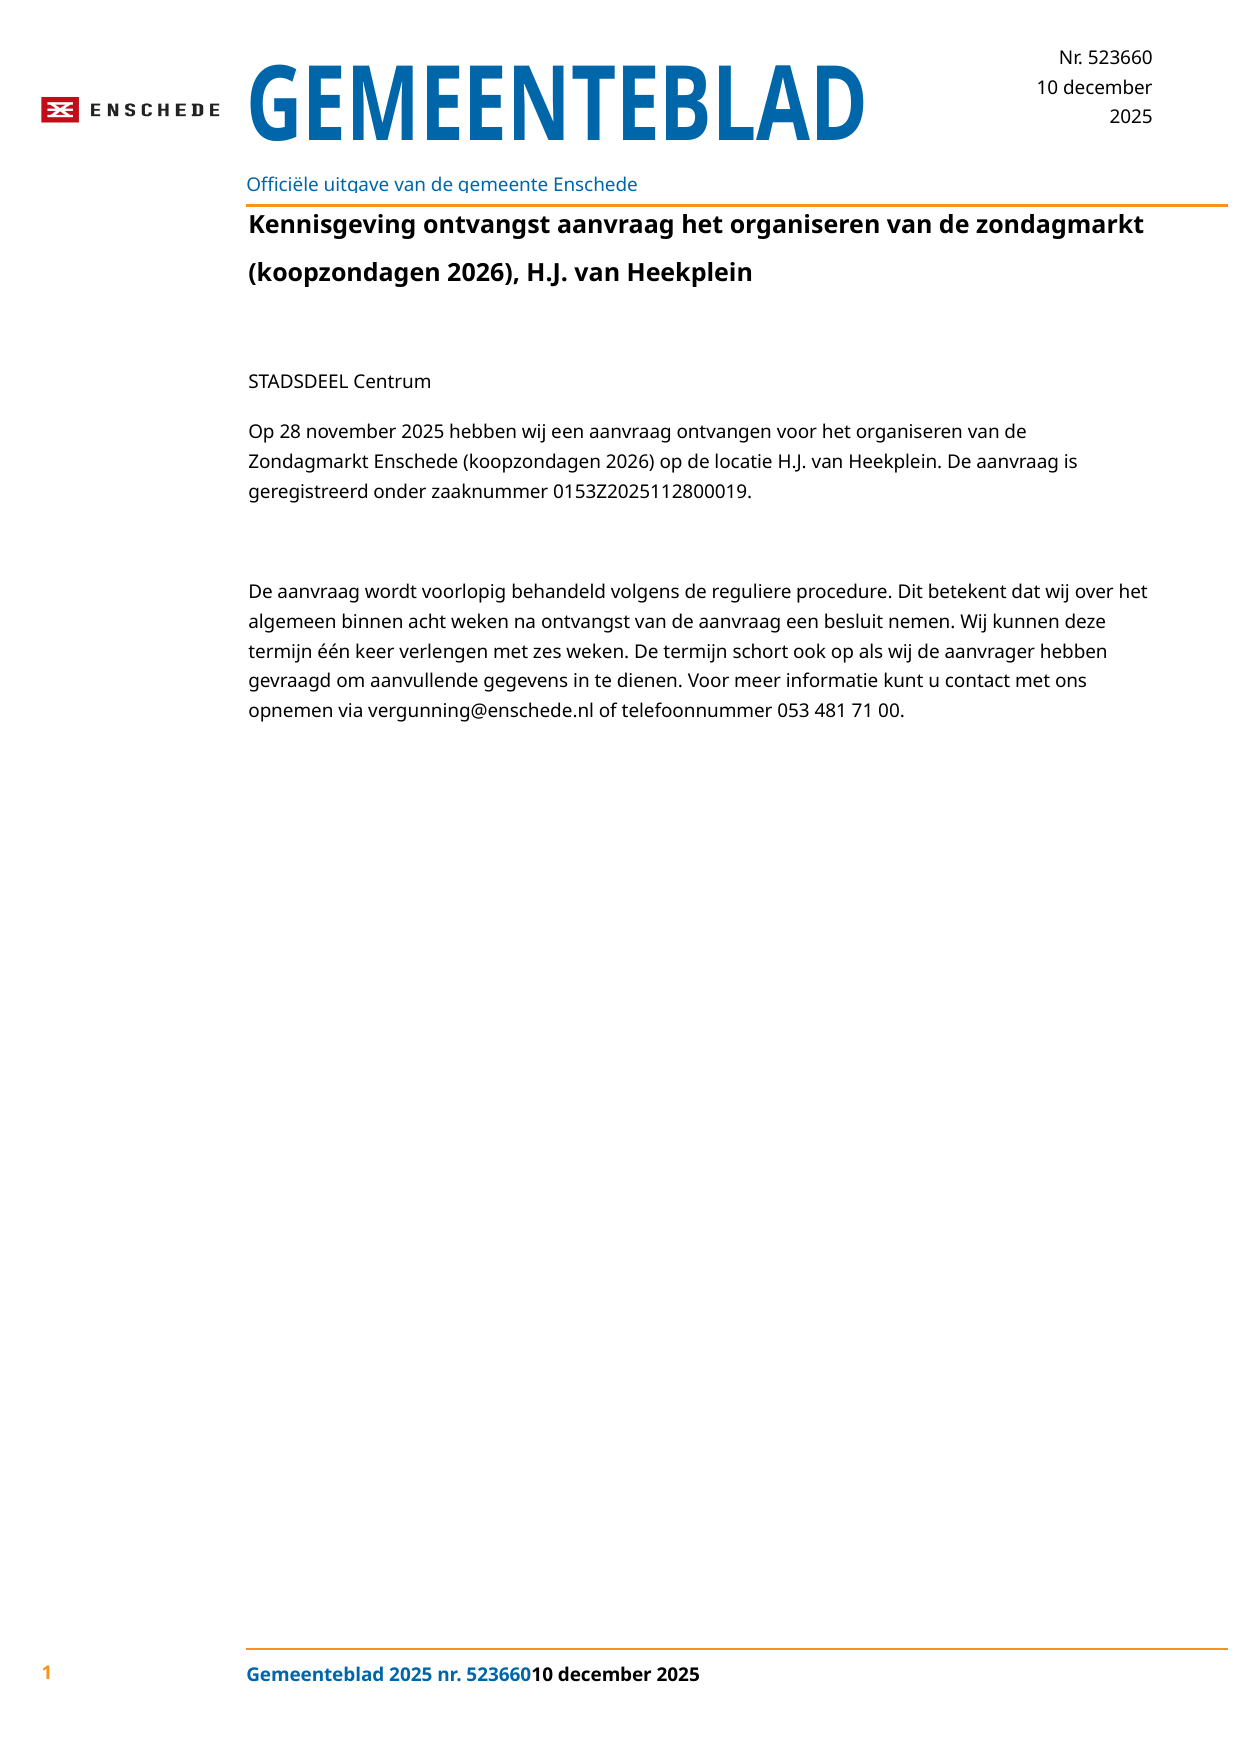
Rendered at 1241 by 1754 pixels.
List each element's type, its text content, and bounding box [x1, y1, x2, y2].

picture [41, 47, 231, 172]
text Kennisgeving ontvangst aanvraag het organiseren van de zondagmarkt (koopzondagen 2026), H.J. van Heekplein [248, 207, 1152, 288]
text De aanvraag wordt voorlopig behandeld volgens de reguliere procedure. Dit betekent dat wij over het algemeen binnen acht weken na ontvangst van de aanvraag een besluit nemen. Wij kunnen deze termijn één keer verlengen met zes weken. De termijn schort ook op als wij de aanvrager hebben gevraagd om aanvullende gegevens in te dienen. Voor meer informatie kunt u contact met ons opnemen via vergunning@enschede.nl of telefoonnummer 053 481 71 00. [248, 579, 1152, 723]
text STADSDEEL Centrum [248, 368, 1152, 394]
text Op 28 november 2025 hebben wij een aanvraag ontvangen voor het organiseren van de Zondagmarkt Enschede (koopzondagen 2026) op de locatie H.J. van Heekplein. De aanvraag is geregistreerd onder zaaknummer 0153Z2025112800019. [248, 419, 1152, 504]
